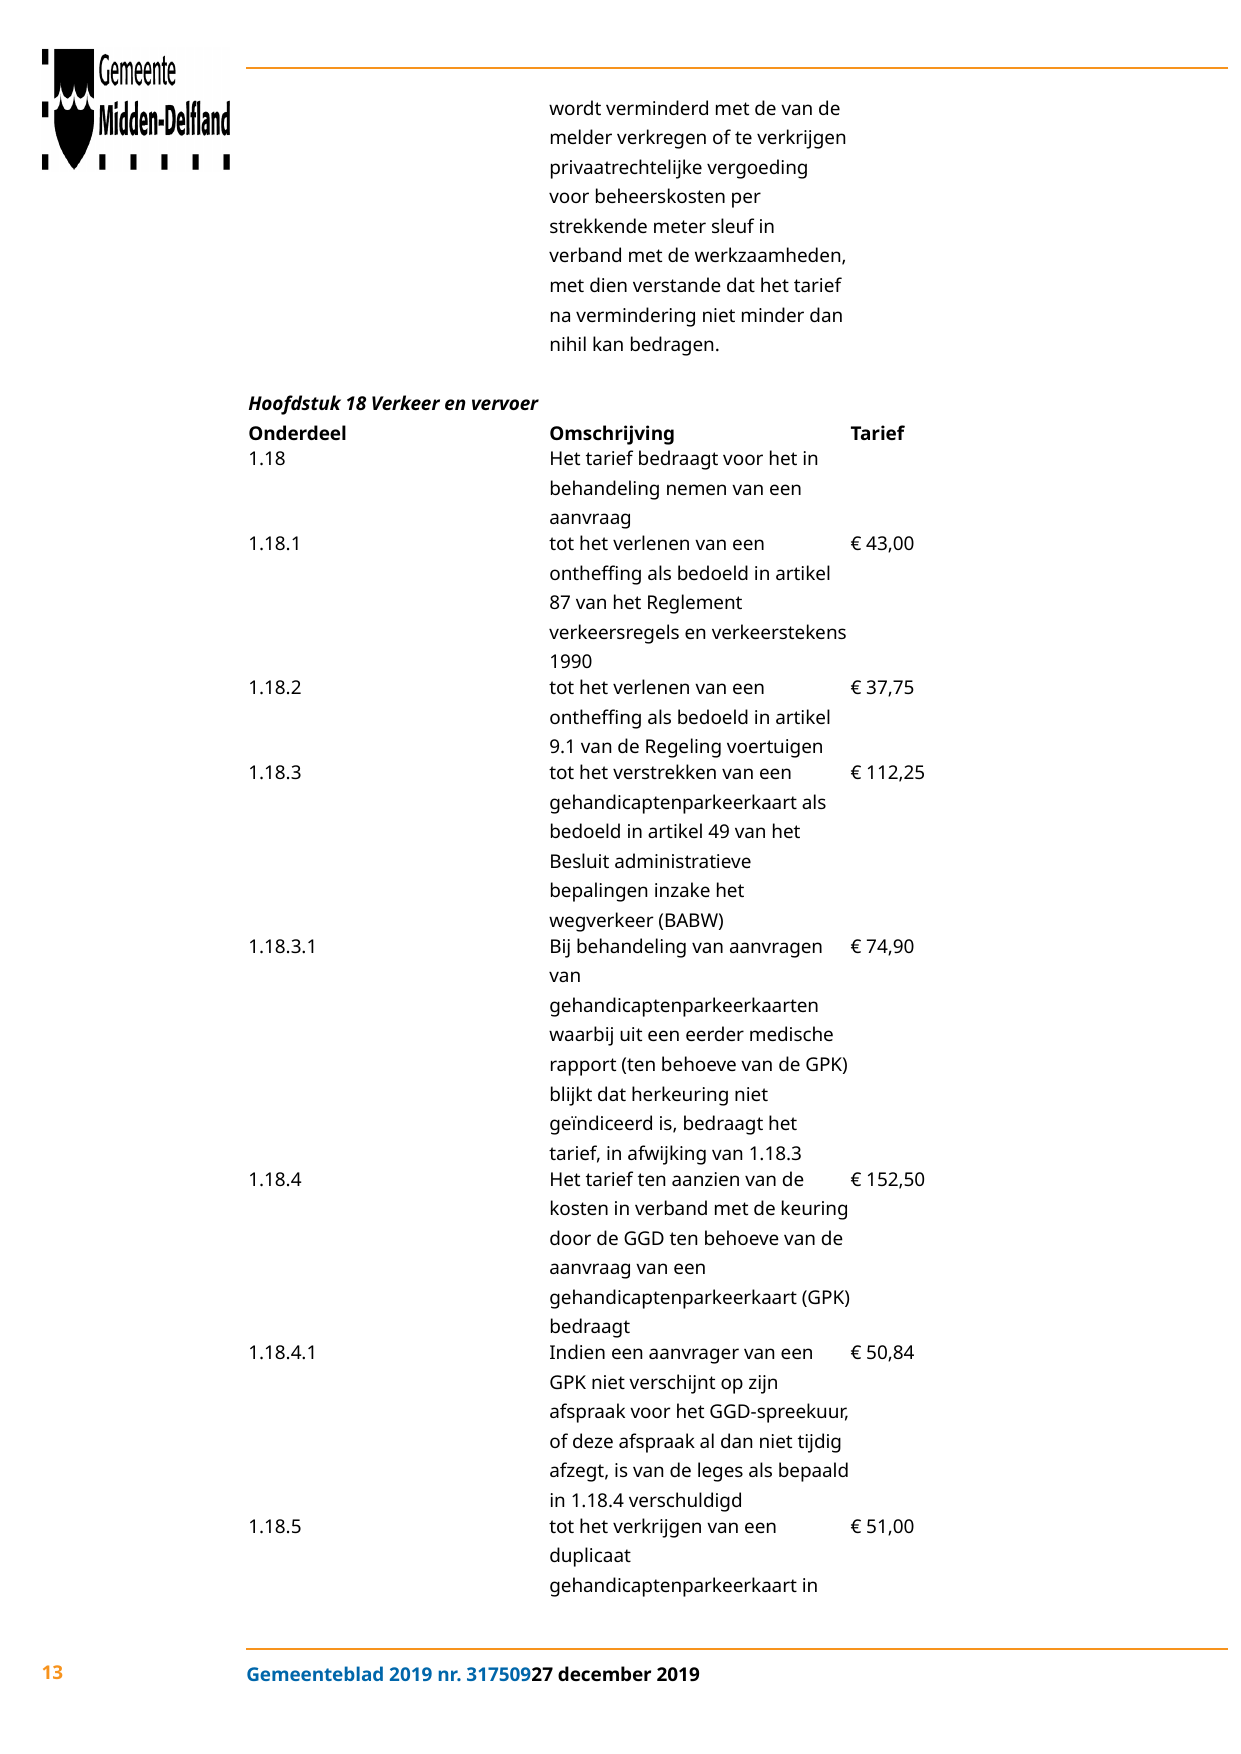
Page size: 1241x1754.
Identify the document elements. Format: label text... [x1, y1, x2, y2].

table_cell Bij behandeling van aanvragen van gehandicaptenparkeerkaarten waarbij uit een eerder medische rapport (ten behoeve van de GPK) blijkt dat herkeuring niet geïndiceerd is, bedraagt het tarief, in afwijking van 1.18.3 [549, 933, 850, 1166]
table_cell 1.18.4.1 [248, 1339, 549, 1513]
table_cell 1.18.3 [248, 759, 549, 933]
picture [41, 47, 231, 172]
table_header Omschrijving [549, 420, 850, 445]
table_cell tot het verkrijgen van een duplicaat gehandicaptenparkeerkaart in [549, 1513, 850, 1598]
table_cell Het tarief ten aanzien van de kosten in verband met de keuring door de GGD ten behoeve van de aanvraag van een gehandicaptenparkeerkaart (GPK) bedraagt [549, 1166, 850, 1339]
table_cell wordt verminderd met de van de melder verkregen of te verkrijgen privaatrechtelijke vergoeding voor beheerskosten per strekkende meter sleuf in verband met de werkzaamheden, met dien verstande dat het tarief na vermindering niet minder dan nihil kan bedragen. [549, 95, 850, 357]
table_cell € 152,50 [850, 1166, 1152, 1339]
table_cell € 112,25 [850, 759, 1152, 933]
table_header Tarief [850, 420, 1152, 445]
table_cell 1.18.5 [248, 1513, 549, 1598]
table_cell tot het verlenen van een ontheffing als bedoeld in artikel 9.1 van de Regeling voertuigen [549, 674, 850, 759]
text Hoofdstuk 18 Verkeer en vervoer [248, 390, 1152, 416]
table_cell [850, 445, 1152, 530]
table_cell € 37,75 [850, 674, 1152, 759]
table_cell tot het verstrekken van een gehandicaptenparkeerkaart als bedoeld in artikel 49 van het Besluit administratieve bepalingen inzake het wegverkeer (BABW) [549, 759, 850, 933]
table_cell € 50,84 [850, 1339, 1152, 1513]
table_cell 1.18.4 [248, 1166, 549, 1339]
table_cell 1.18.1 [248, 530, 549, 674]
table_cell 1.18.3.1 [248, 933, 549, 1166]
table_cell 1.18 [248, 445, 549, 530]
table_cell € 74,90 [850, 933, 1152, 1166]
table_cell [850, 95, 1152, 357]
table_cell 1.18.2 [248, 674, 549, 759]
table_cell Het tarief bedraagt voor het in behandeling nemen van een aanvraag [549, 445, 850, 530]
table_cell € 43,00 [850, 530, 1152, 674]
table_cell € 51,00 [850, 1513, 1152, 1598]
table_header Onderdeel [248, 420, 549, 445]
table_cell [248, 95, 549, 357]
table_cell Indien een aanvrager van een GPK niet verschijnt op zijn afspraak voor het GGD-spreekuur, of deze afspraak al dan niet tijdig afzegt, is van de leges als bepaald in 1.18.4 verschuldigd [549, 1339, 850, 1513]
table_cell tot het verlenen van een ontheffing als bedoeld in artikel 87 van het Reglement verkeersregels en verkeerstekens 1990 [549, 530, 850, 674]
